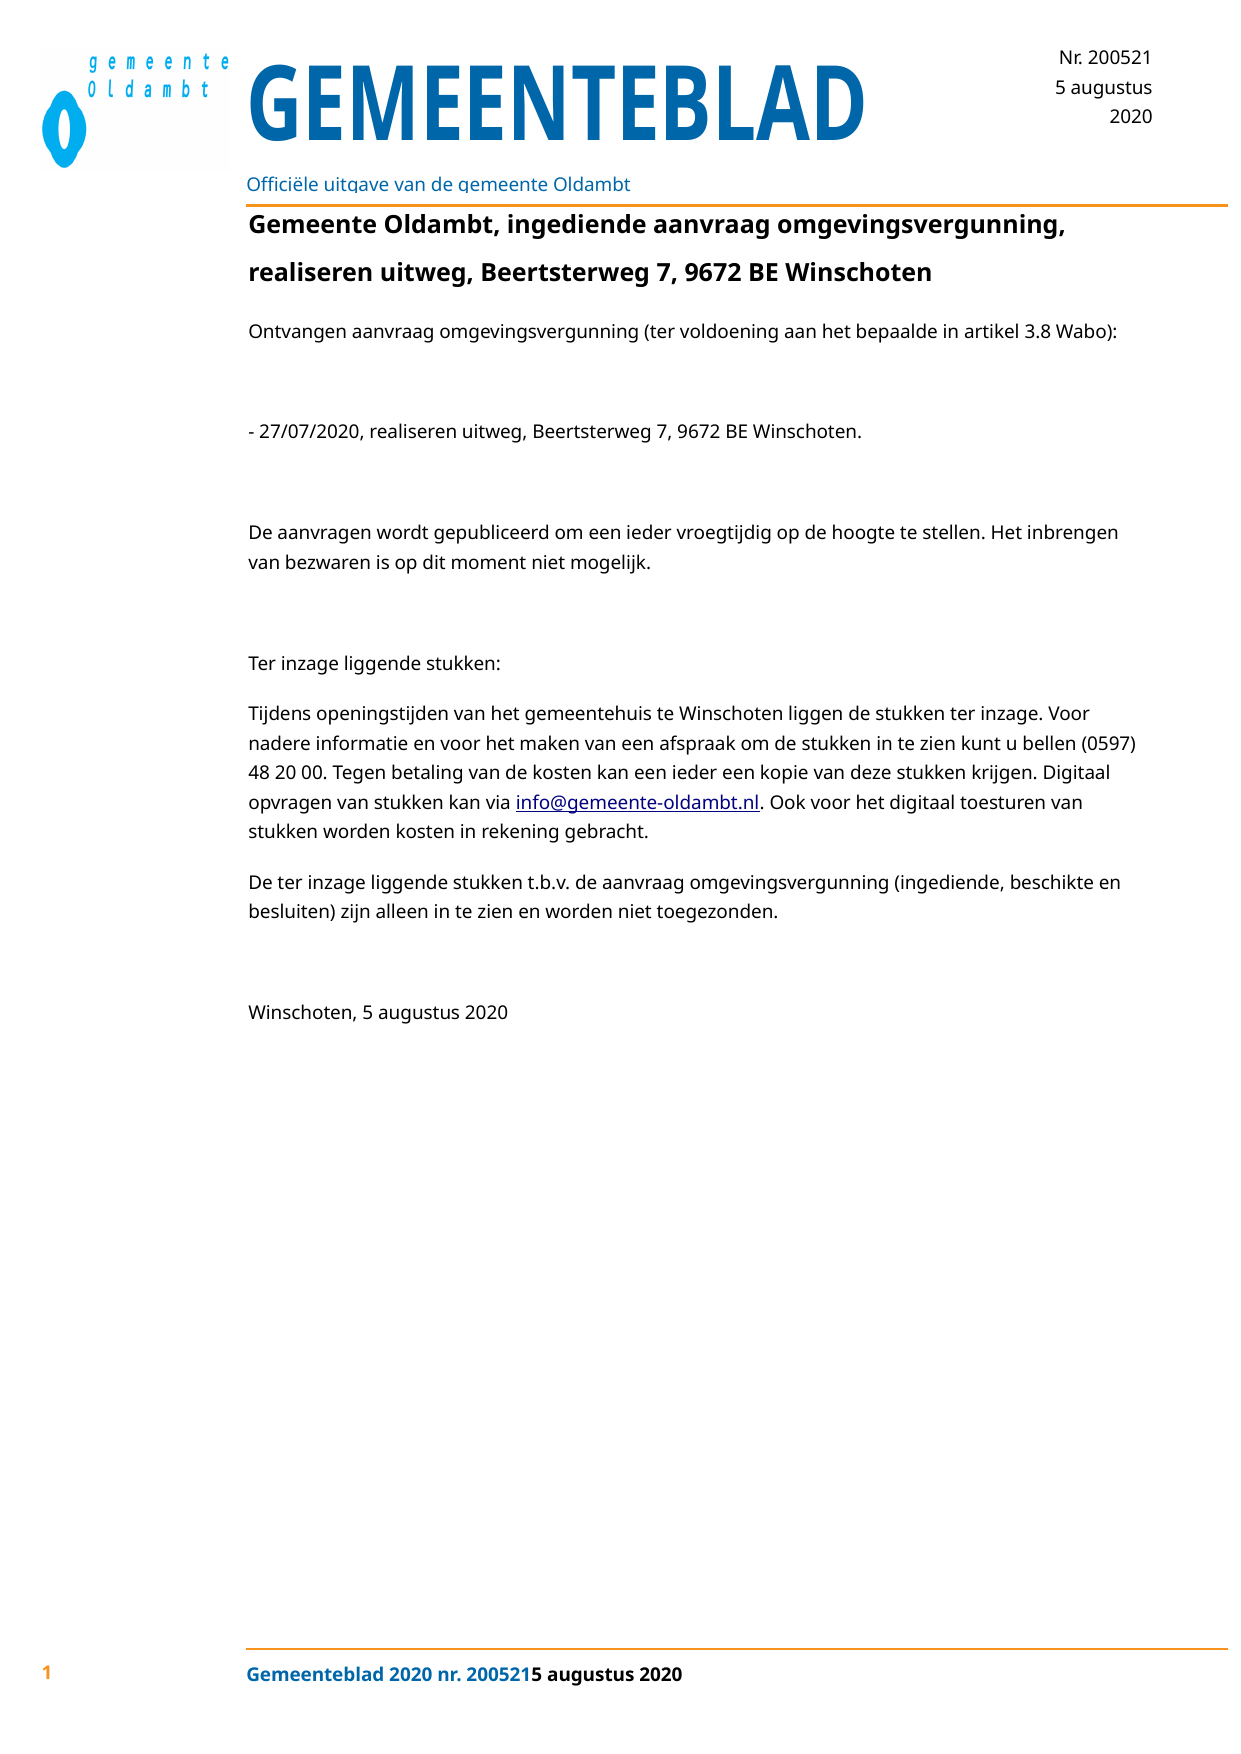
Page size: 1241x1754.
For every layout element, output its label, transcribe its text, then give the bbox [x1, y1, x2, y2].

text Winschoten, 5 augustus 2020 [248, 999, 1152, 1025]
picture [41, 47, 231, 172]
text De ter inzage liggende stukken t.b.v. de aanvraag omgevingsvergunning (ingediende, beschikte en besluiten) zijn alleen in te zien en worden niet toegezonden. [248, 869, 1152, 924]
text Tijdens openingstijden van het gemeentehuis te Winschoten liggen de stukken ter inzage. Voor nadere informatie en voor het maken van een afspraak om de stukken in te zien kunt u bellen (0597) 48 20 00. Tegen betaling van de kosten kan een ieder een kopie van deze stukken krijgen. Digitaal opvragen van stukken kan via info@gemeente-oldambt.nl. Ook voor het digitaal toesturen van stukken worden kosten in rekening gebracht. [248, 700, 1152, 844]
text Ontvangen aanvraag omgevingsvergunning (ter voldoening aan het bepaalde in artikel 3.8 Wabo): [248, 318, 1152, 344]
text De aanvragen wordt gepubliceerd om een ieder vroegtijdig op de hoogte te stellen. Het inbrengen van bezwaren is op dit moment niet mogelijk. [248, 519, 1152, 575]
text - 27/07/2020, realiseren uitweg, Beertsterweg 7, 9672 BE Winschoten. [248, 419, 1152, 444]
text Gemeente Oldambt, ingediende aanvraag omgevingsvergunning, realiseren uitweg, Beertsterweg 7, 9672 BE Winschoten [248, 207, 1152, 288]
text Ter inzage liggende stukken: [248, 650, 1152, 676]
